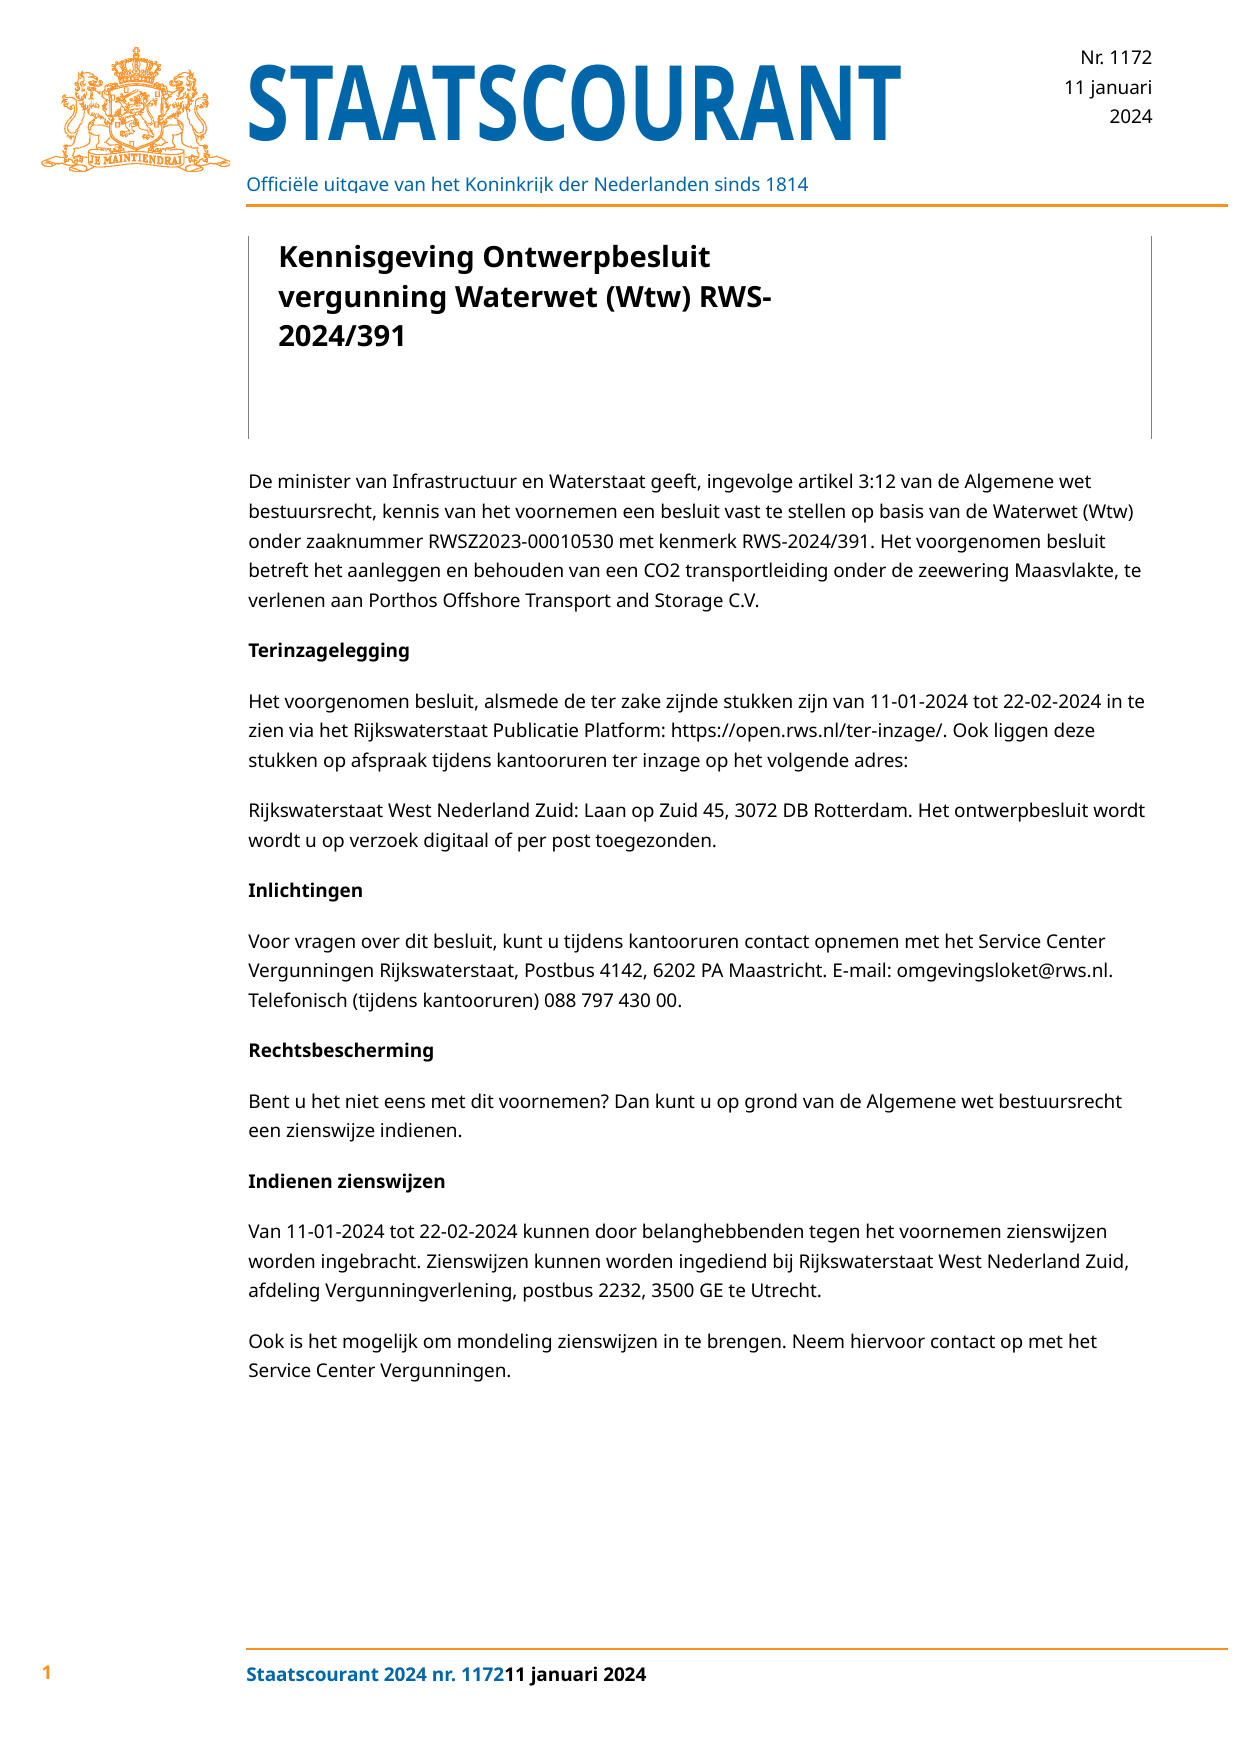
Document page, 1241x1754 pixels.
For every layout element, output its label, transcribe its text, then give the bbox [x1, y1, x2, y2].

text Bent u het niet eens met dit voornemen? Dan kunt u op grond van de Algemene wet bestuursrecht een zienswijze indienen. [248, 1088, 1152, 1143]
table_header [850, 414, 1151, 439]
text Voor vragen over dit besluit, kunt u tijdens kantooruren contact opnemen met het Service Center Vergunningen Rijkswaterstaat, Postbus 4142, 6202 PA Maastricht. E-mail: omgevingsloket@rws.nl. Telefonisch (tijdens kantooruren) 088 797 430 00. [248, 928, 1152, 1013]
table_header Kennisgeving Ontwerpbesluit vergunning Waterwet (Wtw) RWS-2024/391 [249, 236, 850, 439]
picture [41, 47, 231, 172]
table_header [1090, 236, 1151, 413]
text Ook is het mogelijk om mondeling zienswijzen in te brengen. Neem hiervoor contact op met het Service Center Vergunningen. [248, 1328, 1152, 1383]
text Inlichtingen [248, 877, 1152, 903]
text Van 11-01-2024 tot 22-02-2024 kunnen door belanghebbenden tegen het voornemen zienswijzen worden ingebracht. Zienswijzen kunnen worden ingediend bij Rijkswaterstaat West Nederland Zuid, afdeling Vergunningverlening, postbus 2232, 3500 GE te Utrecht. [248, 1218, 1152, 1303]
text Rijkswaterstaat West Nederland Zuid: Laan op Zuid 45, 3072 DB Rotterdam. Het ontwerpbesluit wordt wordt u op verzoek digitaal of per post toegezonden. [248, 797, 1152, 853]
text De minister van Infrastructuur en Waterstaat geeft, ingevolge artikel 3:12 van de Algemene wet bestuursrecht, kennis van het voornemen een besluit vast te stellen op basis van de Waterwet (Wtw) onder zaaknummer RWSZ2023-00010530 met kenmerk RWS-2024/391. Het voorgenomen besluit betreft het aanleggen en behouden van een CO2 transportleiding onder de zeewering Maasvlakte, te verlenen aan Porthos Offshore Transport and Storage C.V. [248, 469, 1152, 613]
text Het voorgenomen besluit, alsmede de ter zake zijnde stukken zijn van 11-01-2024 tot 22-02-2024 in te zien via het Rijkswaterstaat Publicatie Platform: https://open.rws.nl/ter-inzage/. Ook liggen deze stukken op afspraak tijdens kantooruren ter inzage op het volgende adres: [248, 688, 1152, 773]
text Rechtsbescherming [248, 1037, 1152, 1063]
picture [912, 236, 1090, 414]
text Terinzagelegging [248, 637, 1152, 663]
text Indienen zienswijzen [248, 1168, 1152, 1193]
table_header [850, 236, 912, 413]
